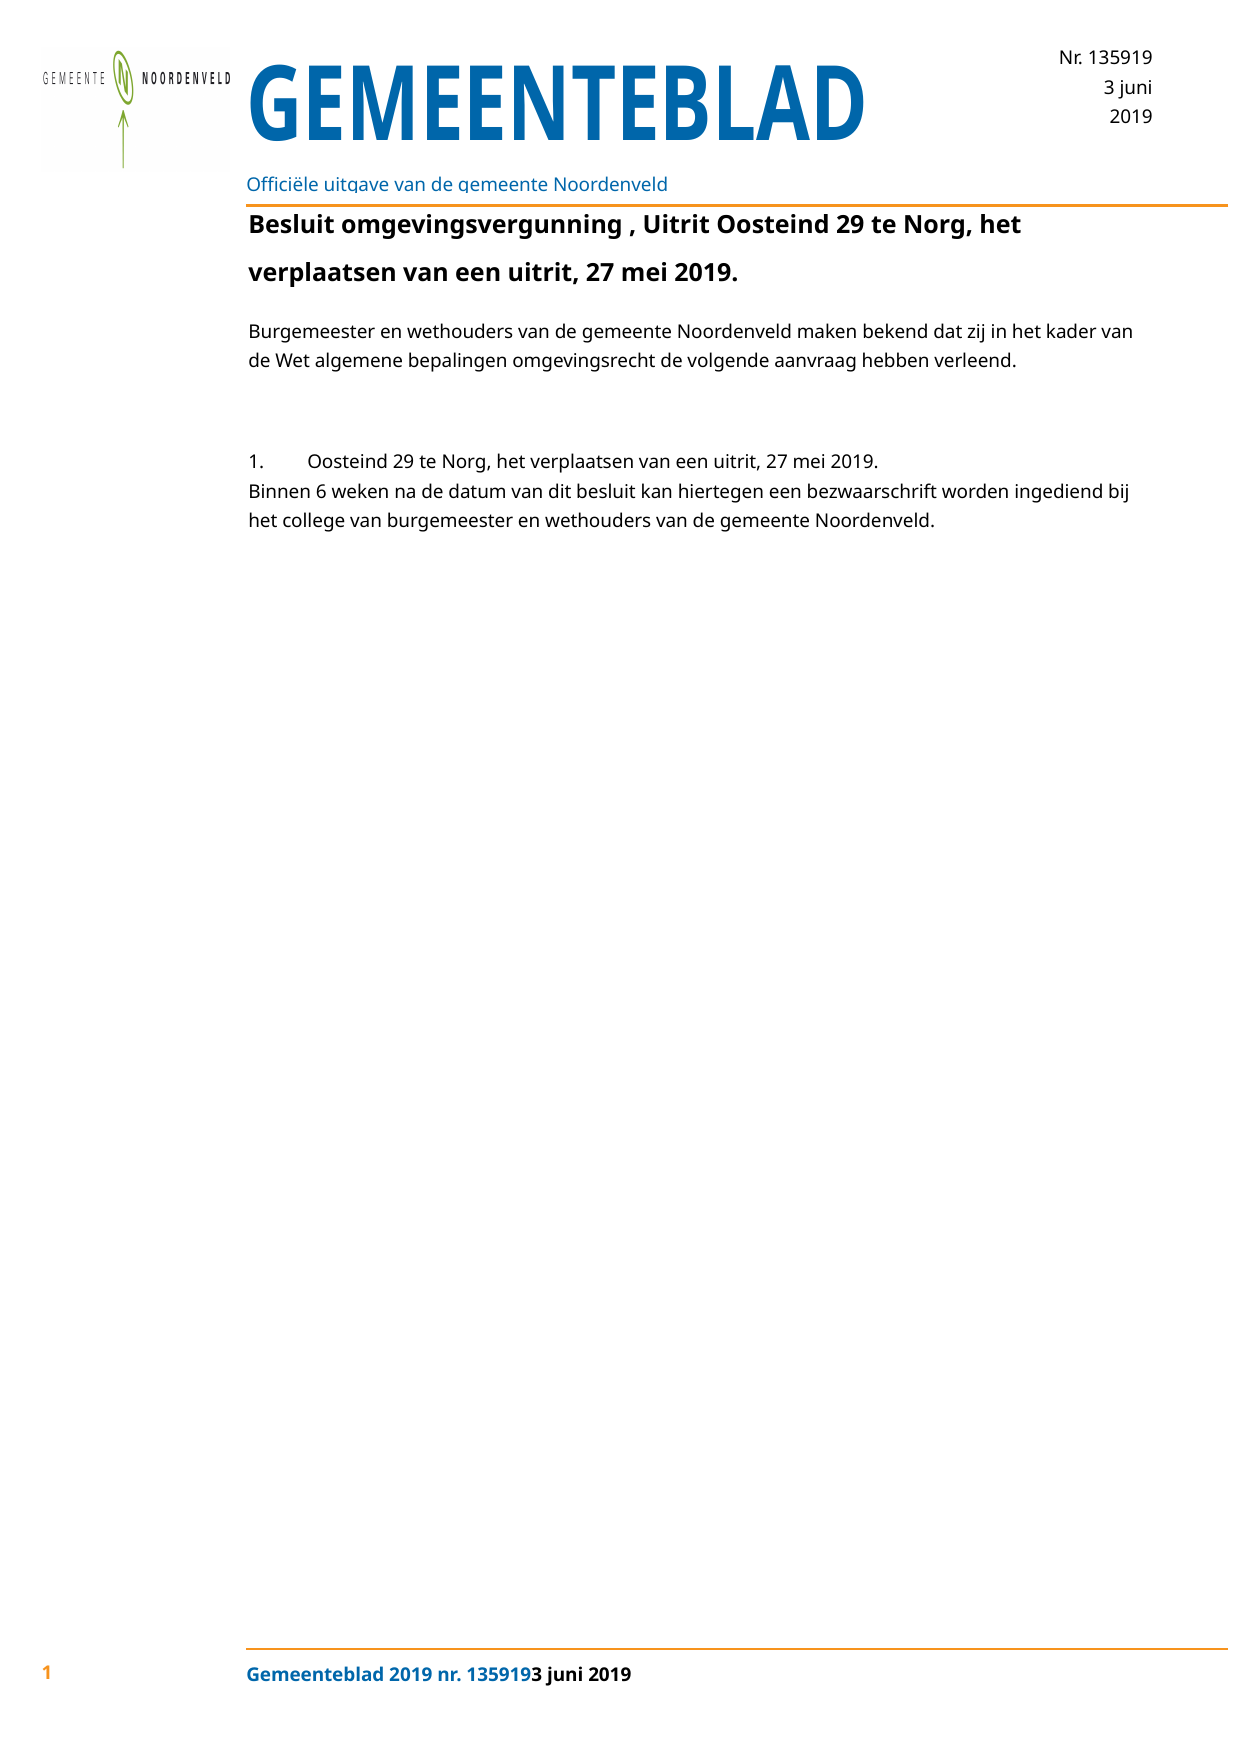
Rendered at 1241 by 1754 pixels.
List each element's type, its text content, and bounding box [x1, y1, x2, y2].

text Binnen 6 weken na de datum van dit besluit kan hiertegen een bezwaarschrift worden ingediend bij het college van burgemeester en wethouders van de gemeente Noordenveld. [248, 478, 1152, 533]
list Oosteind 29 te Norg, het verplaatsen van een uitrit, 27 mei 2019. [248, 448, 1152, 474]
text Besluit omgevingsvergunning , Uitrit Oosteind 29 te Norg, het verplaatsen van een uitrit, 27 mei 2019. [248, 207, 1152, 288]
picture [41, 47, 231, 172]
text Burgemeester en wethouders van de gemeente Noordenveld maken bekend dat zij in het kader van de Wet algemene bepalingen omgevingsrecht de volgende aanvraag hebben verleend. [248, 318, 1152, 373]
